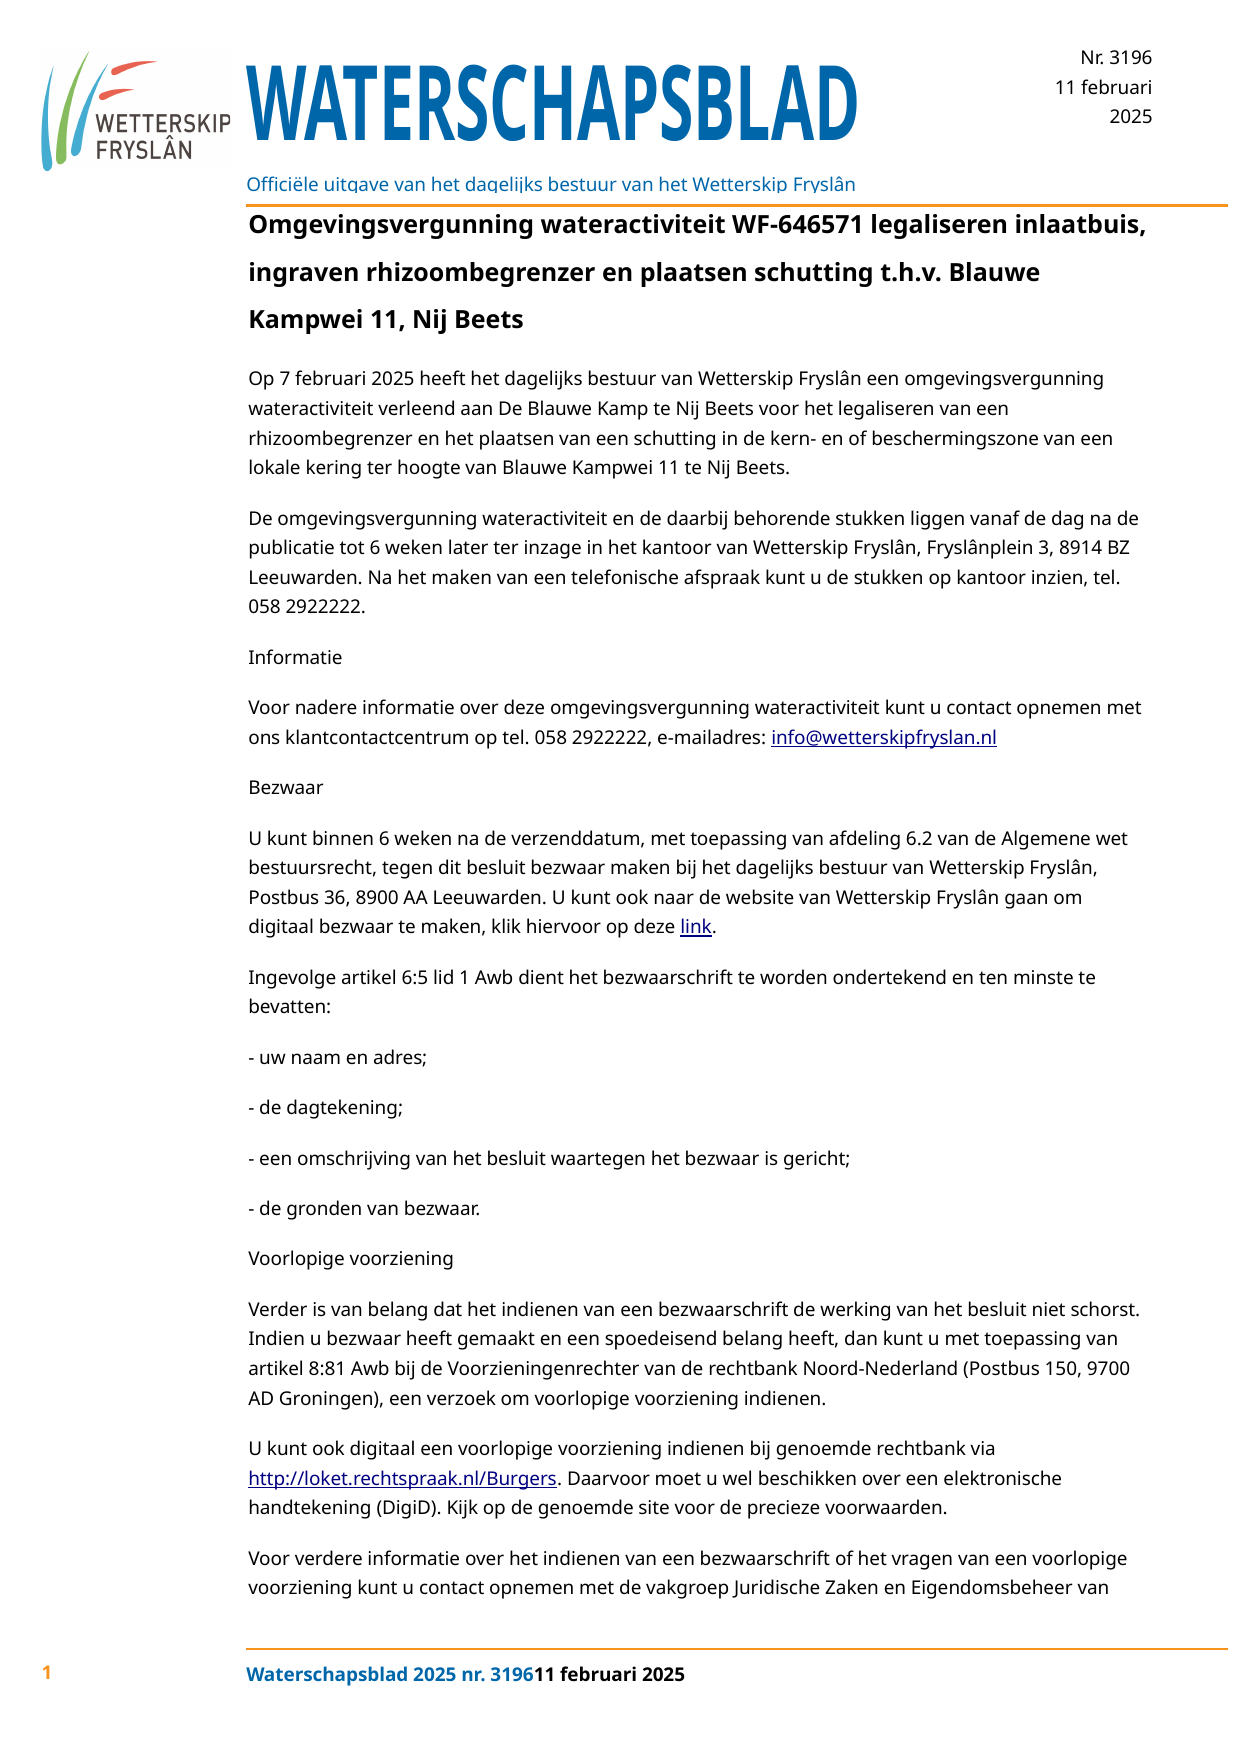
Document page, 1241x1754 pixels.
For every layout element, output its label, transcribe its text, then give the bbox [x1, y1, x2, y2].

text Voorlopige voorziening [248, 1246, 1152, 1271]
text Bezwaar [248, 774, 1152, 800]
text - een omschrijving van het besluit waartegen het bezwaar is gericht; [248, 1145, 1152, 1170]
text - uw naam en adres; [248, 1044, 1152, 1069]
text Verder is van belang dat het indienen van een bezwaarschrift de werking van het besluit niet schorst. Indien u bezwaar heeft gemaakt en een spoedeisend belang heeft, dan kunt u met toepassing van artikel 8:81 Awb bij de Voorzieningenrechter van de rechtbank Noord-Nederland (Postbus 150, 9700 AD Groningen), een verzoek om voorlopige voorziening indienen. [248, 1296, 1152, 1410]
text Op 7 februari 2025 heeft het dagelijks bestuur van Wetterskip Fryslân een omgevingsvergunning wateractiviteit verleend aan De Blauwe Kamp te Nij Beets voor het legaliseren van een rhizoombegrenzer en het plaatsen van een schutting in de kern- en of beschermingszone van een lokale kering ter hoogte van Blauwe Kampwei 11 te Nij Beets. [248, 366, 1152, 480]
text Ingevolge artikel 6:5 lid 1 Awb dient het bezwaarschrift te worden ondertekend en ten minste te bevatten: [248, 964, 1152, 1019]
text Voor nadere informatie over deze omgevingsvergunning wateractiviteit kunt u contact opnemen met ons klantcontactcentrum op tel. 058 2922222, e-mailadres: info@wetterskipfryslan.nl [248, 694, 1152, 749]
text Voor verdere informatie over het indienen van een bezwaarschrift of het vragen van een voorlopige voorziening kunt u contact opnemen met de vakgroep Juridische Zaken en Eigendomsbeheer van [248, 1545, 1152, 1600]
text - de dagtekening; [248, 1094, 1152, 1120]
text Omgevingsvergunning wateractiviteit WF-646571 legaliseren inlaatbuis, ingraven rhizoombegrenzer en plaatsen schutting t.h.v. Blauwe Kampwei 11, Nij Beets [248, 207, 1152, 336]
text - de gronden van bezwaar. [248, 1195, 1152, 1221]
text De omgevingsvergunning wateractiviteit en de daarbij behorende stukken liggen vanaf de dag na de publicatie tot 6 weken later ter inzage in het kantoor van Wetterskip Fryslân, Fryslânplein 3, 8914 BZ Leeuwarden. Na het maken van een telefonische afspraak kunt u de stukken op kantoor inzien, tel. 058 2922222. [248, 505, 1152, 619]
text U kunt ook digitaal een voorlopige voorziening indienen bij genoemde rechtbank via http://loket.rechtspraak.nl/Burgers. Daarvoor moet u wel beschikken over een elektronische handtekening (DigiD). Kijk op de genoemde site voor de precieze voorwaarden. [248, 1435, 1152, 1520]
picture [41, 47, 231, 172]
text Informatie [248, 644, 1152, 669]
text U kunt binnen 6 weken na de verzenddatum, met toepassing van afdeling 6.2 van de Algemene wet bestuursrecht, tegen dit besluit bezwaar maken bij het dagelijks bestuur van Wetterskip Fryslân, Postbus 36, 8900 AA Leeuwarden. U kunt ook naar de website van Wetterskip Fryslân gaan om digitaal bezwaar te maken, klik hiervoor op deze link. [248, 825, 1152, 939]
